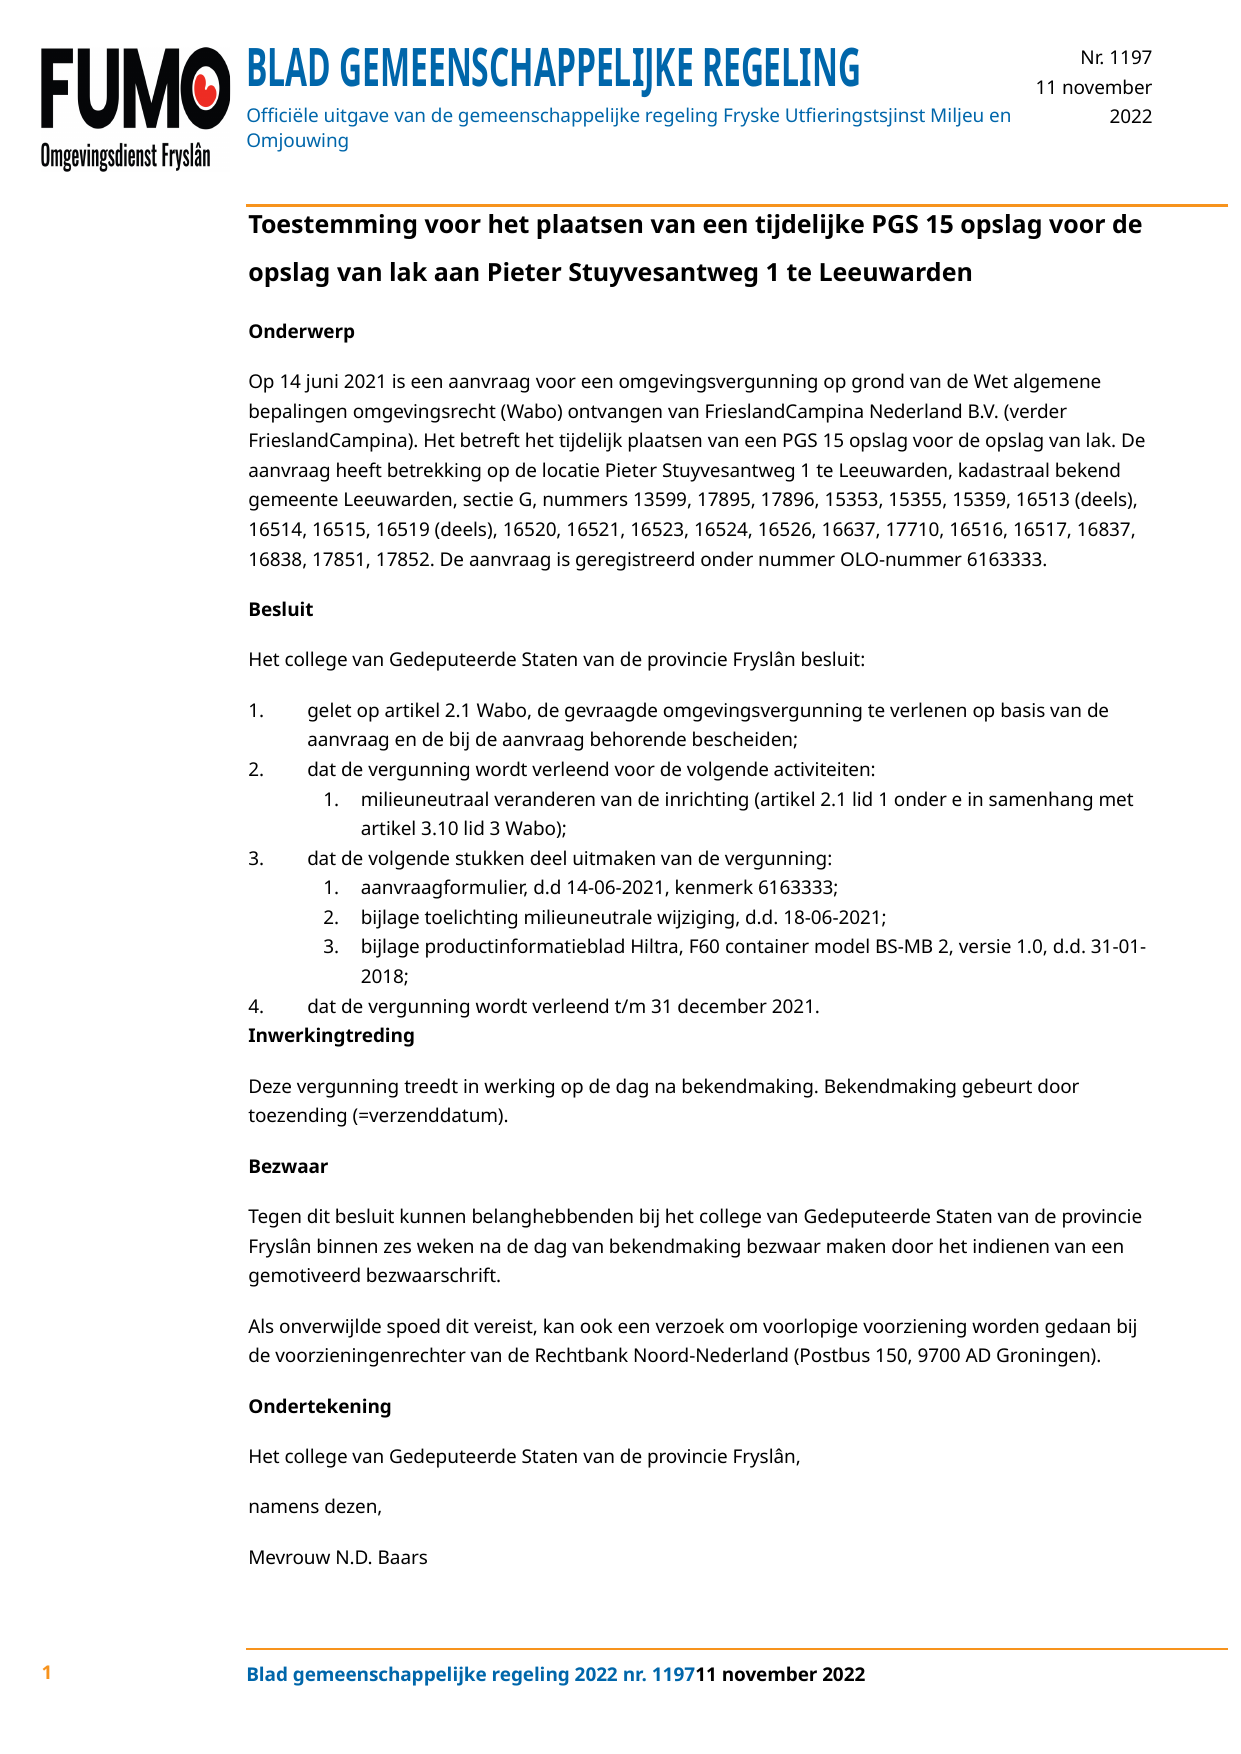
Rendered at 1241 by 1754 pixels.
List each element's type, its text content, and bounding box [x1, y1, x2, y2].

text Het college van Gedeputeerde Staten van de provincie Fryslân besluit: [248, 647, 1152, 672]
text Toestemming voor het plaatsen van een tijdelijke PGS 15 opslag voor de opslag van lak aan Pieter Stuyvesantweg 1 te Leeuwarden [248, 207, 1152, 288]
text Als onverwijlde spoed dit vereist, kan ook een verzoek om voorlopige voorziening worden gedaan bij de voorzieningenrechter van de Rechtbank Noord-Nederland (Postbus 150, 9700 AD Groningen). [248, 1313, 1152, 1368]
text Tegen dit besluit kunnen belanghebbenden bij het college van Gedeputeerde Staten van de provincie Fryslân binnen zes weken na de dag van bekendmaking bezwaar maken door het indienen van een gemotiveerd bezwaarschrift. [248, 1203, 1152, 1288]
text Op 14 juni 2021 is een aanvraag voor een omgevingsvergunning op grond van de Wet algemene bepalingen omgevingsrecht (Wabo) ontvangen van FrieslandCampina Nederland B.V. (verder FrieslandCampina). Het betreft het tijdelijk plaatsen van een PGS 15 opslag voor de opslag van lak. De aanvraag heeft betrekking op de locatie Pieter Stuyvesantweg 1 te Leeuwarden, kadastraal bekend gemeente Leeuwarden, sectie G, nummers 13599, 17895, 17896, 15353, 15355, 15359, 16513 (deels), 16514, 16515, 16519 (deels), 16520, 16521, 16523, 16524, 16526, 16637, 17710, 16516, 16517, 16837, 16838, 17851, 17852. De aanvraag is geregistreerd onder nummer OLO-nummer 6163333. [248, 368, 1152, 572]
text Het college van Gedeputeerde Staten van de provincie Fryslân, [248, 1443, 1152, 1469]
list bijlage toelichting milieuneutrale wijziging, d.d. 18-06-2021; [323, 904, 1152, 930]
text Besluit [248, 596, 1152, 622]
text Inwerkingtreding [248, 1022, 1152, 1048]
list aanvraagformulier, d.d 14-06-2021, kenmerk 6163333; [323, 874, 1152, 900]
list bijlage productinformatieblad Hiltra, F60 container model BS-MB 2, versie 1.0, d.d. 31-01-2018; [323, 934, 1152, 989]
text Bezwaar [248, 1153, 1152, 1179]
list gelet op artikel 2.1 Wabo, de gevraagde omgevingsvergunning te verlenen op basis van de aanvraag en de bij de aanvraag behorende bescheiden; [248, 697, 1152, 752]
text Deze vergunning treedt in werking op de dag na bekendmaking. Bekendmaking gebeurt door toezending (=verzenddatum). [248, 1073, 1152, 1128]
text namens dezen, [248, 1494, 1152, 1519]
text Onderwerp [248, 318, 1152, 344]
list dat de vergunning wordt verleend voor de volgende activiteiten: [248, 756, 1152, 782]
list dat de vergunning wordt verleend t/m 31 december 2021. [248, 993, 1152, 1019]
text Ondertekening [248, 1393, 1152, 1419]
list dat de volgende stukken deel uitmaken van de vergunning: [248, 845, 1152, 871]
list milieuneutraal veranderen van de inrichting (artikel 2.1 lid 1 onder e in samenhang met artikel 3.10 lid 3 Wabo); [323, 786, 1152, 841]
text Mevrouw N.D. Baars [248, 1544, 1152, 1570]
picture [41, 47, 231, 172]
